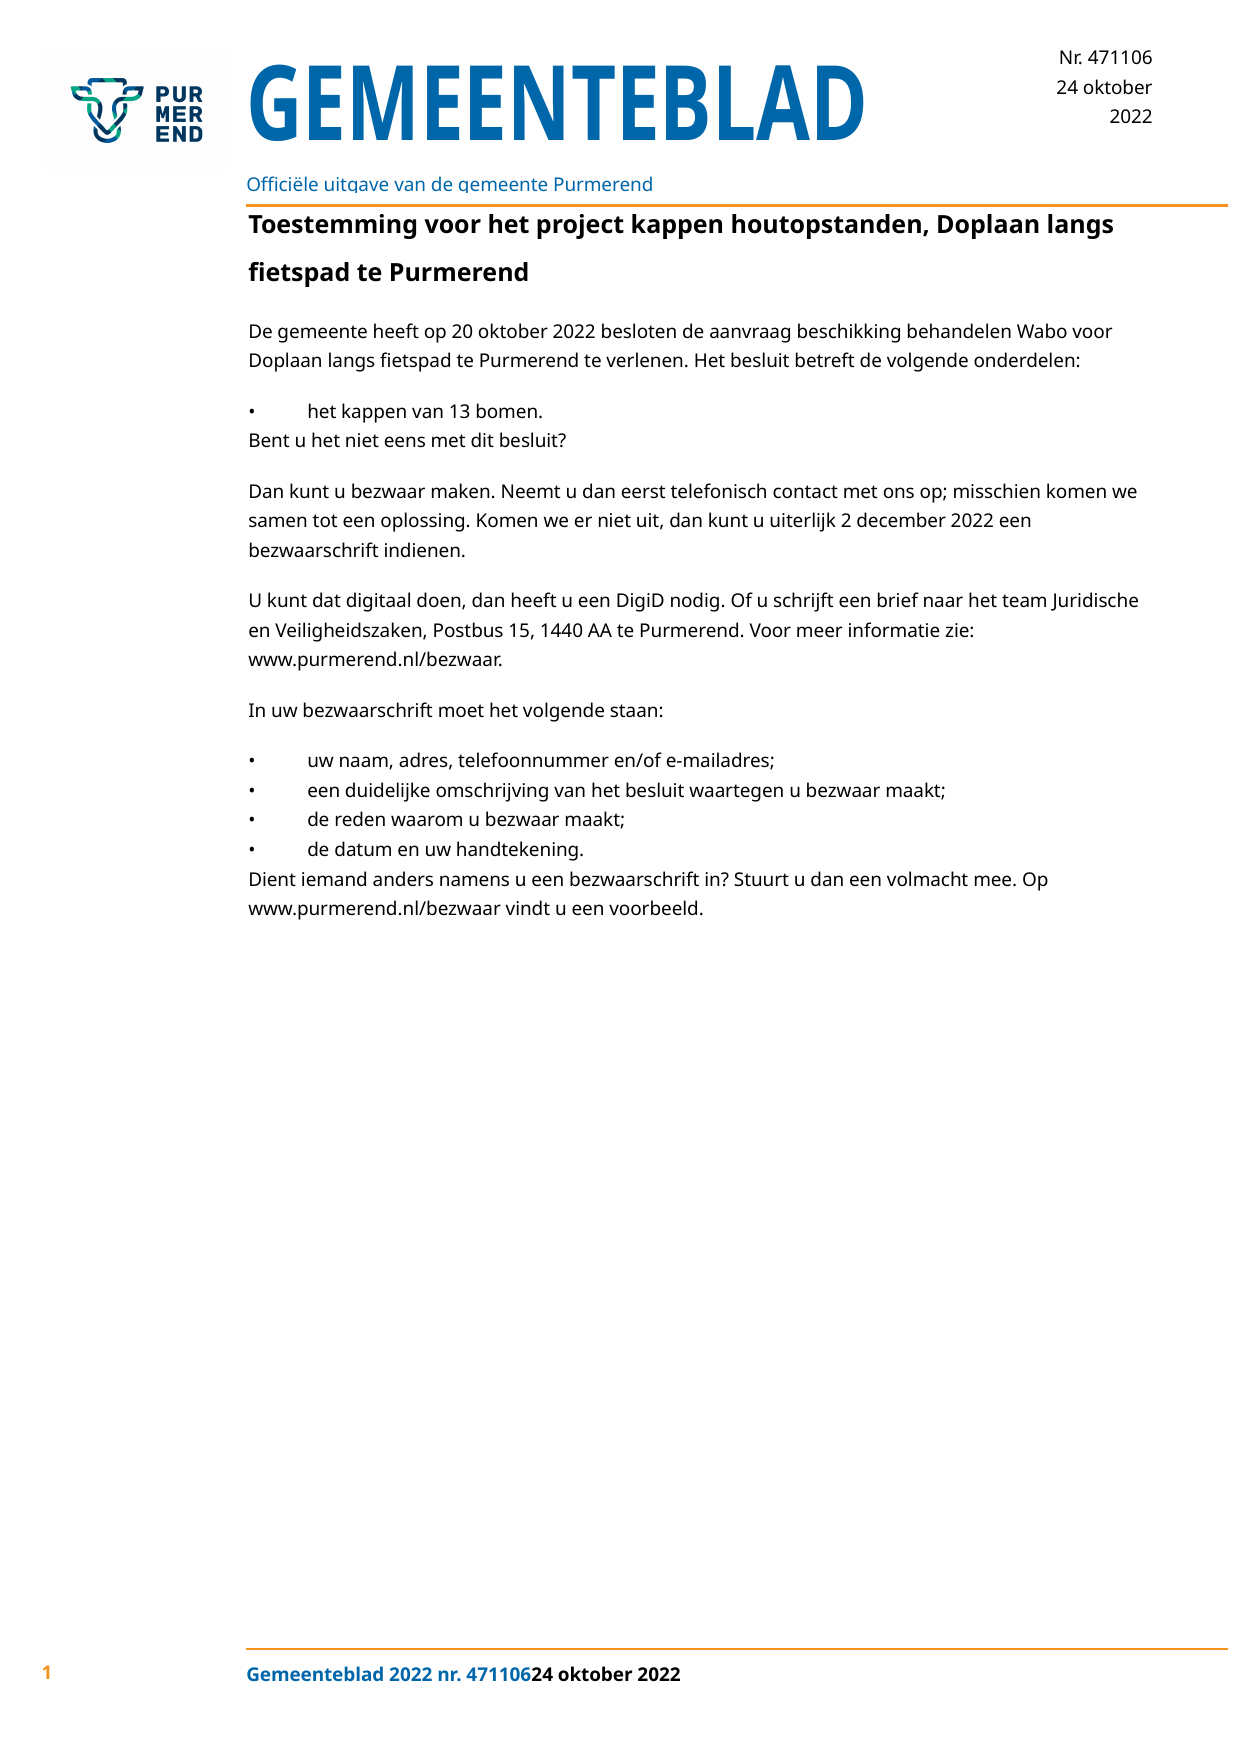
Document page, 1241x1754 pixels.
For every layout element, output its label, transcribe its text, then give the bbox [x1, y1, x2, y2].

list de datum en uw handtekening. [248, 836, 1152, 862]
list het kappen van 13 bomen. [248, 398, 1152, 424]
text In uw bezwaarschrift moet het volgende staan: [248, 697, 1152, 723]
list uw naam, adres, telefoonnummer en/of e-mailadres; [248, 747, 1152, 773]
picture [41, 47, 231, 172]
list een duidelijke omschrijving van het besluit waartegen u bezwaar maakt; [248, 777, 1152, 803]
text Toestemming voor het project kappen houtopstanden, Doplaan langs fietspad te Purmerend [248, 207, 1152, 288]
text U kunt dat digitaal doen, dan heeft u een DigiD nodig. Of u schrijft een brief naar het team Juridische en Veiligheidszaken, Postbus 15, 1440 AA te Purmerend. Voor meer informatie zie: www.purmerend.nl/bezwaar. [248, 587, 1152, 672]
list de reden waarom u bezwaar maakt; [248, 807, 1152, 832]
text Dan kunt u bezwaar maken. Neemt u dan eerst telefonisch contact met ons op; misschien komen we samen tot een oplossing. Komen we er niet uit, dan kunt u uiterlijk 2 december 2022 een bezwaarschrift indienen. [248, 478, 1152, 563]
text Dient iemand anders namens u een bezwaarschrift in? Stuurt u dan een volmacht mee. Op www.purmerend.nl/bezwaar vindt u een voorbeeld. [248, 866, 1152, 921]
text De gemeente heeft op 20 oktober 2022 besloten de aanvraag beschikking behandelen Wabo voor Doplaan langs fietspad te Purmerend te verlenen. Het besluit betreft de volgende onderdelen: [248, 318, 1152, 373]
text Bent u het niet eens met dit besluit? [248, 427, 1152, 453]
